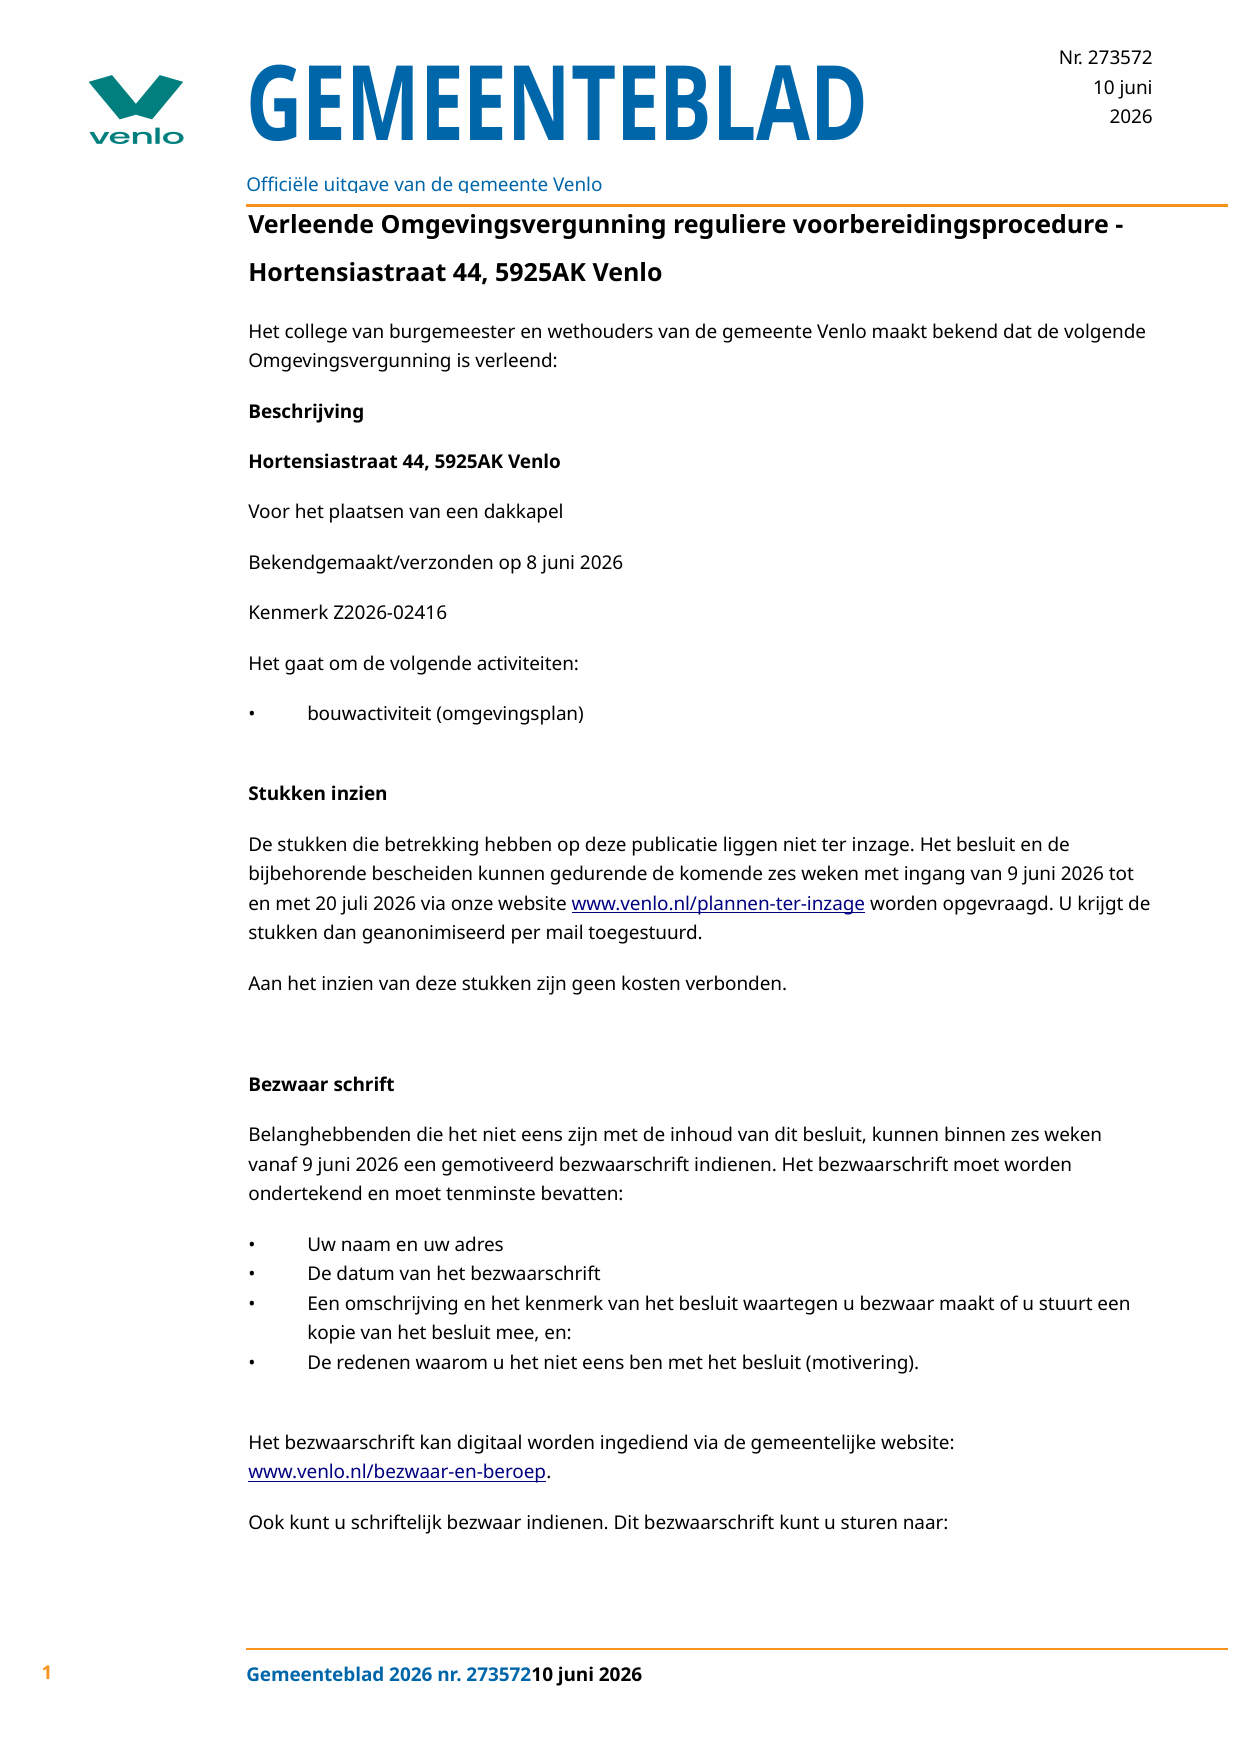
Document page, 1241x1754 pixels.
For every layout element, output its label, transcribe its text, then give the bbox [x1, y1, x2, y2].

text Belanghebbenden die het niet eens zijn met de inhoud van dit besluit, kunnen binnen zes weken vanaf 9 juni 2026 een gemotiveerd bezwaarschrift indienen. Het bezwaarschrift moet worden ondertekend en moet tenminste bevatten: [248, 1121, 1152, 1206]
text De stukken die betrekking hebben op deze publicatie liggen niet ter inzage. Het besluit en de bijbehorende bescheiden kunnen gedurende de komende zes weken met ingang van 9 juni 2026 tot en met 20 juli 2026 via onze website www.venlo.nl/plannen-ter-inzage worden opgevraagd. U krijgt de stukken dan geanonimiseerd per mail toegestuurd. [248, 831, 1152, 945]
text Stukken inzien [248, 780, 1152, 806]
text Kenmerk Z2026-02416 [248, 599, 1152, 625]
list Een omschrijving en het kenmerk van het besluit waartegen u bezwaar maakt of u stuurt een kopie van het besluit mee, en: [248, 1290, 1152, 1345]
text Het bezwaarschrift kan digitaal worden ingediend via de gemeentelijke website: www.venlo.nl/bezwaar-en-beroep. [248, 1429, 1152, 1484]
list Uw naam en uw adres [248, 1231, 1152, 1257]
text Aan het inzien van deze stukken zijn geen kosten verbonden. [248, 970, 1152, 996]
picture [41, 47, 231, 172]
text Bezwaar schrift [248, 1071, 1152, 1097]
text Hortensiastraat 44, 5925AK Venlo [248, 448, 1152, 474]
text Ook kunt u schriftelijk bezwaar indienen. Dit bezwaarschrift kunt u sturen naar: [248, 1509, 1152, 1535]
text Beschrijving [248, 398, 1152, 424]
list bouwactiviteit (omgevingsplan) [248, 700, 1152, 726]
text Bekendgemaakt/verzonden op 8 juni 2026 [248, 549, 1152, 575]
text Voor het plaatsen van een dakkapel [248, 499, 1152, 524]
text Het college van burgemeester en wethouders van de gemeente Venlo maakt bekend dat de volgende Omgevingsvergunning is verleend: [248, 318, 1152, 373]
list De datum van het bezwaarschrift [248, 1260, 1152, 1286]
list De redenen waarom u het niet eens ben met het besluit (motivering). [248, 1349, 1152, 1375]
text Het gaat om de volgende activiteiten: [248, 650, 1152, 676]
text Verleende Omgevingsvergunning reguliere voorbereidingsprocedure - Hortensiastraat 44, 5925AK Venlo [248, 207, 1152, 288]
